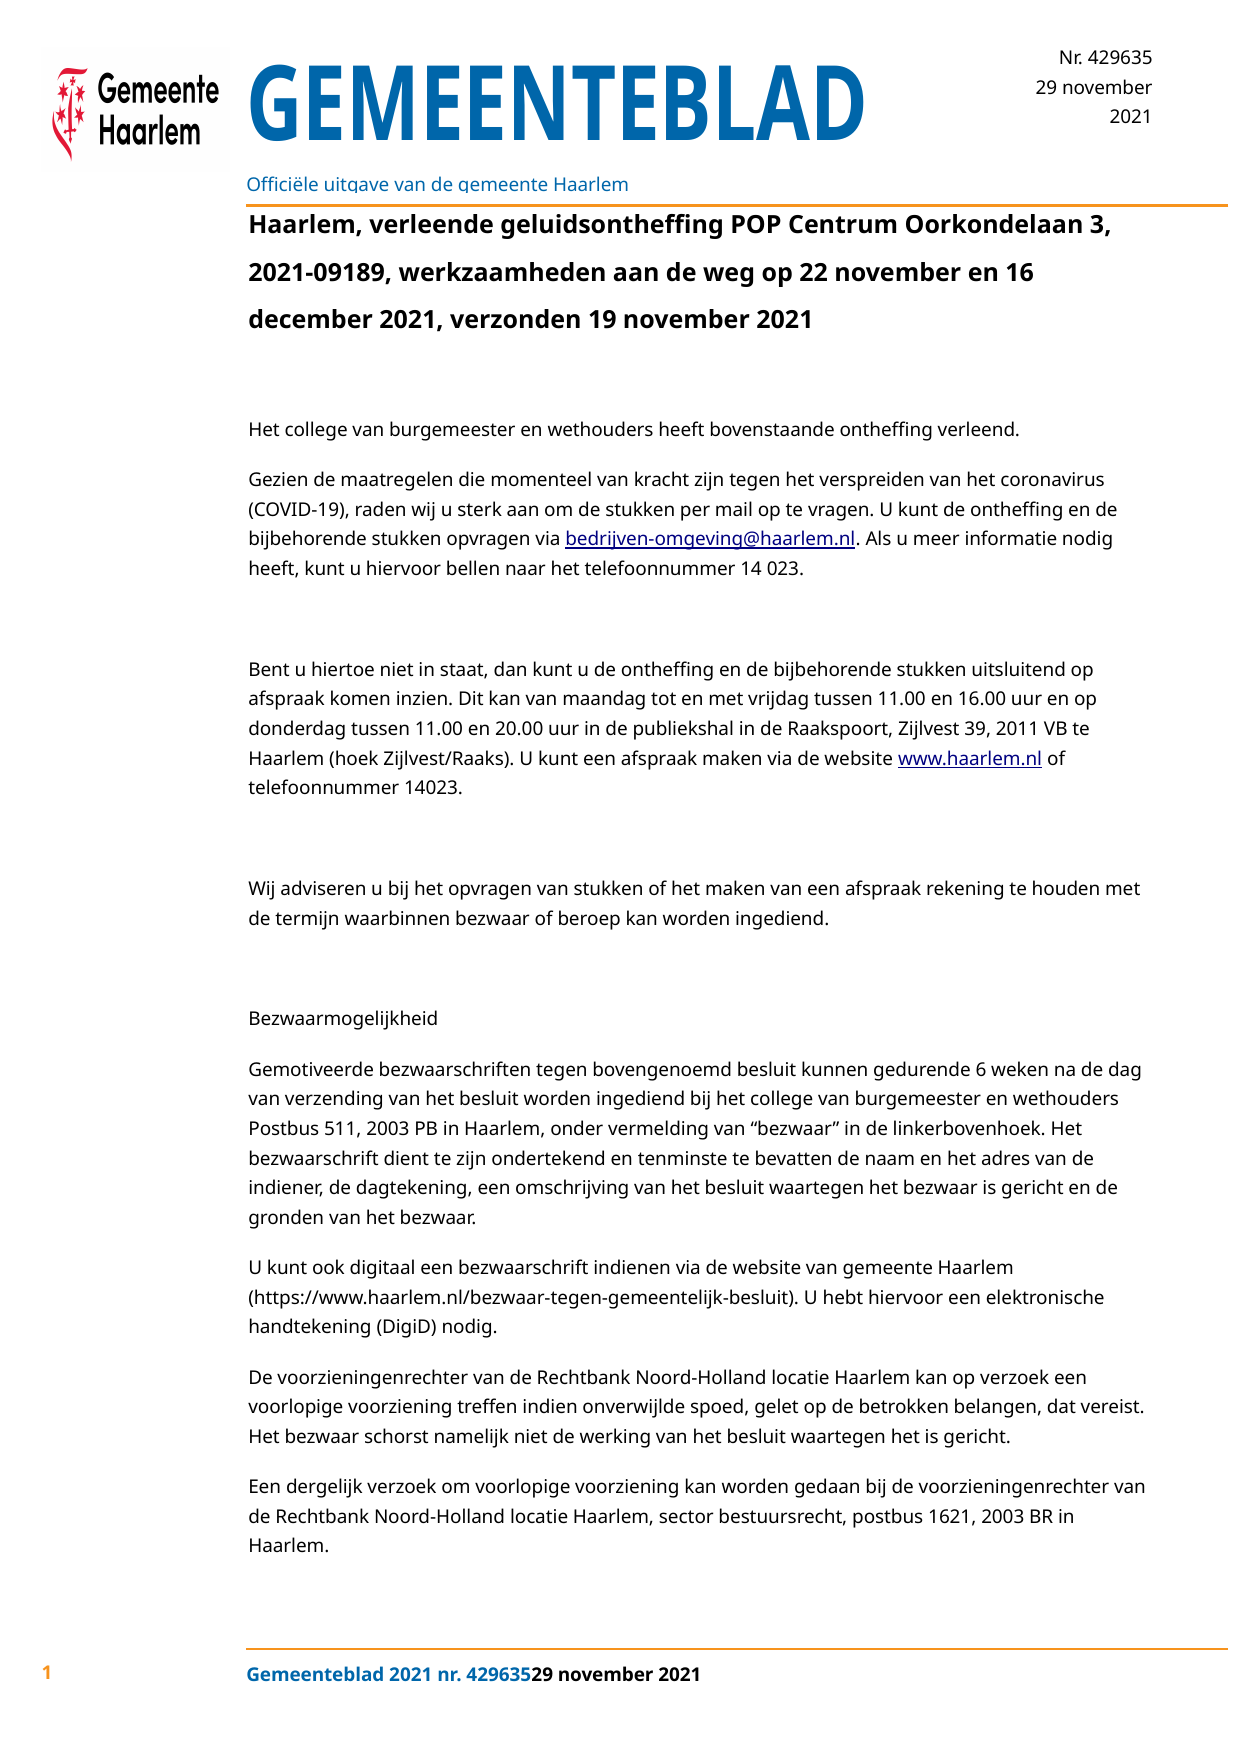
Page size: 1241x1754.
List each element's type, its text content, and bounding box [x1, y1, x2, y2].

picture [41, 47, 231, 172]
text Gezien de maatregelen die momenteel van kracht zijn tegen het verspreiden van het coronavirus (COVID-19), raden wij u sterk aan om de stukken per mail op te vragen. U kunt de ontheffing en de bijbehorende stukken opvragen via bedrijven-omgeving@haarlem.nl. Als u meer informatie nodig heeft, kunt u hiervoor bellen naar het telefoonnummer 14 023. [248, 466, 1152, 581]
text Een dergelijk verzoek om voorlopige voorziening kan worden gedaan bij de voorzieningenrechter van de Rechtbank Noord-Holland locatie Haarlem, sector bestuursrecht, postbus 1621, 2003 BR in Haarlem. [248, 1473, 1152, 1558]
text Bezwaarmogelijkheid [248, 1006, 1152, 1031]
text Het college van burgemeester en wethouders heeft bovenstaande ontheffing verleend. [248, 416, 1152, 442]
text Gemotiveerde bezwaarschriften tegen bovengenoemd besluit kunnen gedurende 6 weken na de dag van verzending van het besluit worden ingediend bij het college van burgemeester en wethouders Postbus 511, 2003 PB in Haarlem, onder vermelding van “bezwaar” in de linkerbovenhoek. Het bezwaarschrift dient te zijn ondertekend en tenminste te bevatten de naam en het adres van de indiener, de dagtekening, een omschrijving van het besluit waartegen het bezwaar is gericht en de gronden van het bezwaar. [248, 1056, 1152, 1229]
text Wij adviseren u bij het opvragen van stukken of het maken van een afspraak rekening te houden met de termijn waarbinnen bezwaar of beroep kan worden ingediend. [248, 875, 1152, 930]
text Haarlem, verleende geluidsontheffing POP Centrum Oorkondelaan 3, 2021-09189, werkzaamheden aan de weg op 22 november en 16 december 2021, verzonden 19 november 2021 [248, 207, 1152, 336]
text Bent u hiertoe niet in staat, dan kunt u de ontheffing en de bijbehorende stukken uitsluitend op afspraak komen inzien. Dit kan van maandag tot en met vrijdag tussen 11.00 en 16.00 uur en op donderdag tussen 11.00 en 20.00 uur in de publiekshal in de Raakspoort, Zijlvest 39, 2011 VB te Haarlem (hoek Zijlvest/Raaks). U kunt een afspraak maken via de website www.haarlem.nl of telefoonnummer 14023. [248, 656, 1152, 800]
text U kunt ook digitaal een bezwaarschrift indienen via de website van gemeente Haarlem (https://www.haarlem.nl/bezwaar-tegen-gemeentelijk-besluit). U hebt hiervoor een elektronische handtekening (DigiD) nodig. [248, 1254, 1152, 1339]
text De voorzieningenrechter van de Rechtbank Noord-Holland locatie Haarlem kan op verzoek een voorlopige voorziening treffen indien onverwijlde spoed, gelet op de betrokken belangen, dat vereist. Het bezwaar schorst namelijk niet de werking van het besluit waartegen het is gericht. [248, 1364, 1152, 1449]
